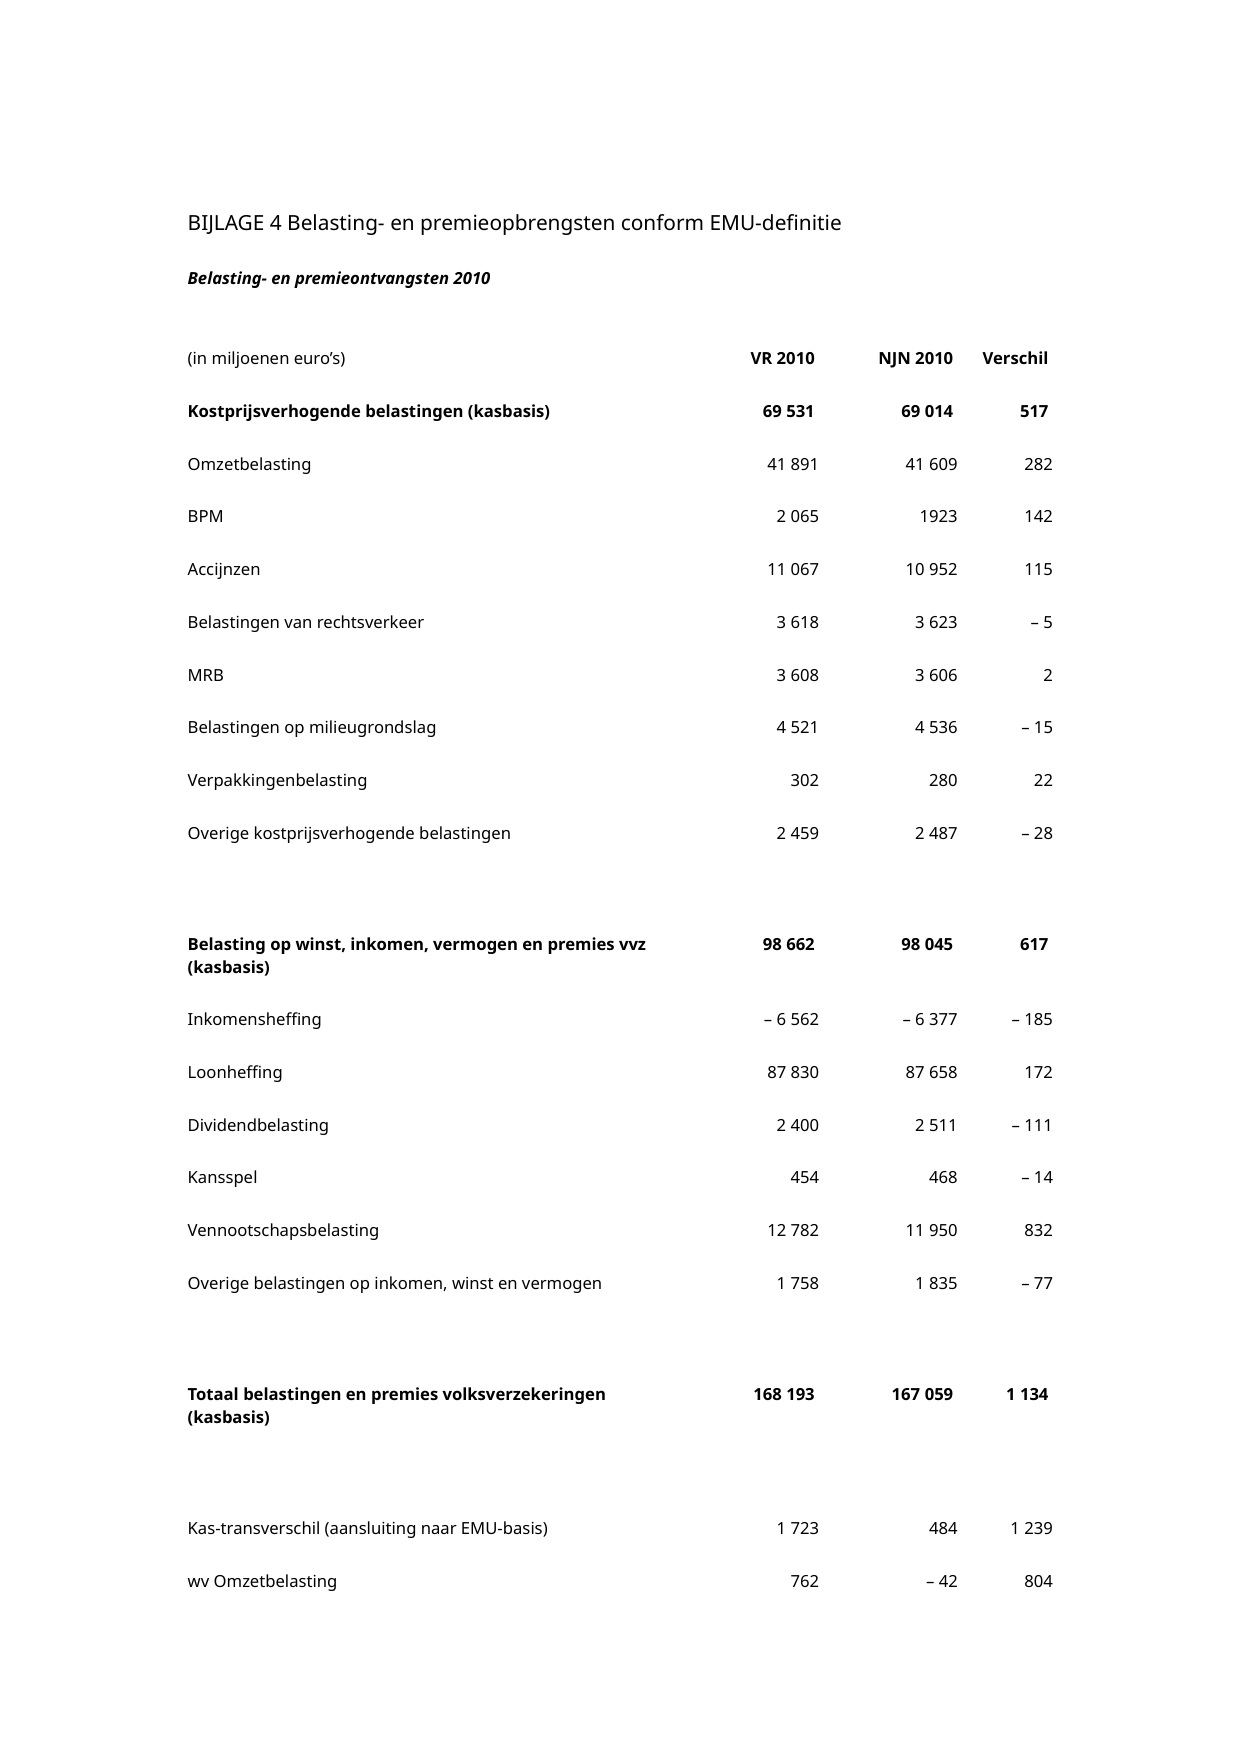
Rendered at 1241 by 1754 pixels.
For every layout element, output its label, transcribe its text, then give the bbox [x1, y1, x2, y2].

table_cell BPM [188, 505, 689, 558]
table_cell – 5 [958, 611, 1053, 663]
table_cell – 15 [958, 716, 1053, 769]
table_cell Overige belastingen op inkomen, winst en vermogen [188, 1271, 689, 1324]
table_cell 4 536 [819, 716, 957, 769]
table_cell [188, 1458, 689, 1516]
table_cell – 28 [958, 821, 1053, 874]
table_cell 41 609 [819, 453, 957, 505]
table_cell 2 511 [819, 1113, 957, 1166]
table_cell 1 723 [689, 1516, 819, 1569]
table_cell 167 059 [819, 1383, 957, 1458]
table_cell [188, 1324, 689, 1383]
table_cell – 6 377 [819, 1008, 957, 1061]
table_header Verschil [958, 347, 1053, 400]
table_cell 468 [819, 1166, 957, 1219]
table_cell 172 [958, 1061, 1053, 1113]
table_cell Omzetbelasting [188, 453, 689, 505]
table_cell 98 662 [689, 933, 819, 1008]
table_cell 1 758 [689, 1271, 819, 1324]
table_cell Vennootschapsbelasting [188, 1219, 689, 1271]
table_header (in miljoenen euro’s) [188, 347, 689, 400]
table_cell – 185 [958, 1008, 1053, 1061]
table_cell [188, 874, 689, 932]
table_cell 98 045 [819, 933, 957, 1008]
table_cell Belastingen van rechtsverkeer [188, 611, 689, 663]
table_cell 41 891 [689, 453, 819, 505]
table_cell 69 014 [819, 400, 957, 452]
table_cell 2 [958, 663, 1053, 716]
table_cell [958, 1324, 1053, 1383]
text Belasting- en premieontvangsten 2010 [187, 266, 1053, 289]
table_cell [689, 1324, 819, 1383]
table_header NJN 2010 [819, 347, 957, 400]
table_cell 115 [958, 558, 1053, 611]
table_cell MRB [188, 663, 689, 716]
table_cell Totaal belastingen en premies volksverzekeringen (kasbasis) [188, 1383, 689, 1458]
table_cell 2 459 [689, 821, 819, 874]
table_cell [958, 874, 1053, 932]
subtitle BIJLAGE 4 Belasting- en premieopbrengsten conform EMU-definitie [187, 208, 1053, 236]
table_cell – 42 [819, 1569, 957, 1592]
table_cell [819, 874, 957, 932]
table_cell [689, 1458, 819, 1516]
table_cell 302 [689, 769, 819, 821]
table_cell 87 658 [819, 1061, 957, 1113]
table_cell 282 [958, 453, 1053, 505]
table_cell 2 487 [819, 821, 957, 874]
table_cell – 14 [958, 1166, 1053, 1219]
table_cell 4 521 [689, 716, 819, 769]
table_cell 142 [958, 505, 1053, 558]
table_cell 762 [689, 1569, 819, 1592]
table_cell 3 618 [689, 611, 819, 663]
table_cell 12 782 [689, 1219, 819, 1271]
table_cell 168 193 [689, 1383, 819, 1458]
table_cell Accijnzen [188, 558, 689, 611]
table_cell 1923 [819, 505, 957, 558]
table_cell 11 067 [689, 558, 819, 611]
table_cell – 77 [958, 1271, 1053, 1324]
table_cell Kas-transverschil (aansluiting naar EMU-basis) [188, 1516, 689, 1569]
table_cell 517 [958, 400, 1053, 452]
table_cell 87 830 [689, 1061, 819, 1113]
table_cell [689, 874, 819, 932]
table_cell Verpakkingenbelasting [188, 769, 689, 821]
table_cell Belasting op winst, inkomen, vermogen en premies vvz (kasbasis) [188, 933, 689, 1008]
table_cell Belastingen op milieugrondslag [188, 716, 689, 769]
table_cell Dividendbelasting [188, 1113, 689, 1166]
table_cell Inkomensheffing [188, 1008, 689, 1061]
table_cell Kansspel [188, 1166, 689, 1219]
table_cell 3 623 [819, 611, 957, 663]
table_cell 69 531 [689, 400, 819, 452]
table_cell 804 [958, 1569, 1053, 1592]
table_header VR 2010 [689, 347, 819, 400]
table_cell Kostprijsverhogende belastingen (kasbasis) [188, 400, 689, 452]
table_cell [819, 1324, 957, 1383]
table_cell 832 [958, 1219, 1053, 1271]
table_cell 3 608 [689, 663, 819, 716]
table_cell 454 [689, 1166, 819, 1219]
table_cell 617 [958, 933, 1053, 1008]
table_cell 11 950 [819, 1219, 957, 1271]
table_cell 3 606 [819, 663, 957, 716]
table_cell 1 134 [958, 1383, 1053, 1458]
table_cell [819, 1458, 957, 1516]
table_cell 10 952 [819, 558, 957, 611]
table_cell Overige kostprijsverhogende belastingen [188, 821, 689, 874]
table_cell 280 [819, 769, 957, 821]
table_cell 22 [958, 769, 1053, 821]
table_cell – 111 [958, 1113, 1053, 1166]
table_cell 2 400 [689, 1113, 819, 1166]
table_cell 2 065 [689, 505, 819, 558]
table_cell wv Omzetbelasting [188, 1569, 689, 1592]
table_cell – 6 562 [689, 1008, 819, 1061]
table_cell Loonheffing [188, 1061, 689, 1113]
table_cell 484 [819, 1516, 957, 1569]
table_cell 1 835 [819, 1271, 957, 1324]
table_cell 1 239 [958, 1516, 1053, 1569]
table_cell [958, 1458, 1053, 1516]
